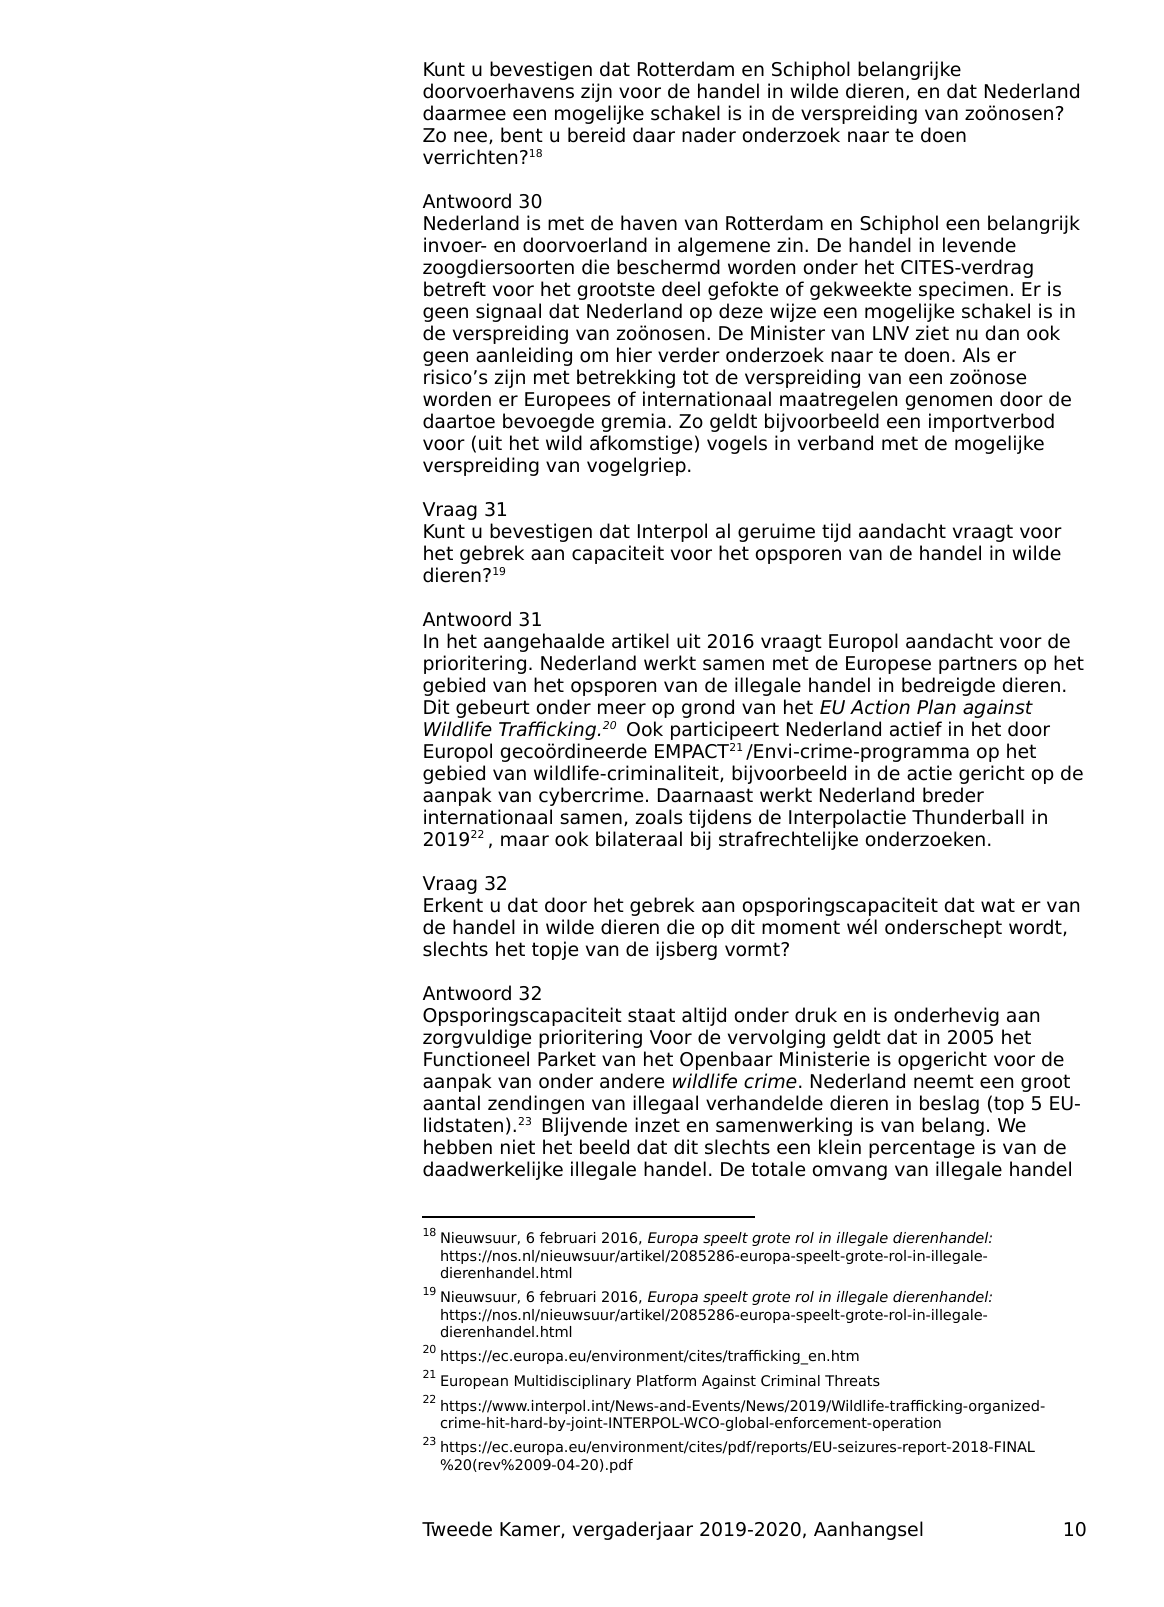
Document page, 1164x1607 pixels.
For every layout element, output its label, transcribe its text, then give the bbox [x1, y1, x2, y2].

text https://ec.europa.eu/environment/cites/pdf/reports/EU-seizures-report-2018-FINAL%20(rev%2009-04-20).pdf [422, 1435, 1087, 1474]
text Kunt u bevestigen dat Interpol al geruime tijd aandacht vraagt voor het gebrek aan capaciteit voor het opsporen van de handel in wilde dieren? [422, 521, 1087, 587]
text Antwoord 32 [422, 983, 1087, 1005]
text Nieuwsuur, 6 februari 2016, Europa speelt grote rol in illegale dierenhandel: https://nos.nl/nieuwsuur/artikel/2085286-europa-speelt-grote-rol-in-illegale-dierenhandel.html [422, 1285, 1087, 1341]
text Kunt u bevestigen dat Rotterdam en Schiphol belangrijke doorvoerhavens zijn voor de handel in wilde dieren, en dat Nederland daarmee een mogelijke schakel is in de verspreiding van zoönosen? Zo nee, bent u bereid daar nader onderzoek naar te doen verrichten? [422, 59, 1087, 169]
text Vraag 32 [422, 873, 1087, 895]
text Erkent u dat door het gebrek aan opsporingscapaciteit dat wat er van de handel in wilde dieren die op dit moment wél onderschept wordt, slechts het topje van de ijsberg vormt? [422, 895, 1087, 961]
text In het aangehaalde artikel uit 2016 vraagt Europol aandacht voor de prioritering. Nederland werkt samen met de Europese partners op het gebied van het opsporen van de illegale handel in bedreigde dieren. Dit gebeurt onder meer op grond van het EU Action Plan against Wildlife Trafficking. Ook participeert Nederland actief in het door Europol gecoördineerde EMPACT/Envi-crime-programma op het gebied van wildlife-criminaliteit, bijvoorbeeld in de actie gericht op de aanpak van cybercrime. Daarnaast werkt Nederland breder internationaal samen, zoals tijdens de Interpolactie Thunderball in 2019, maar ook bilateraal bij strafrechtelijke onderzoeken. [422, 631, 1087, 851]
text Antwoord 31 [422, 609, 1087, 631]
text European Multidisciplinary Platform Against Criminal Threats [422, 1368, 1087, 1391]
text https://www.interpol.int/News-and-Events/News/2019/Wildlife-trafficking-organized-crime-hit-hard-by-joint-INTERPOL-WCO-global-enforcement-operation [422, 1393, 1087, 1432]
text https://ec.europa.eu/environment/cites/trafficking_en.htm [422, 1343, 1087, 1366]
text Vraag 31 [422, 499, 1087, 521]
text Antwoord 30 [422, 191, 1087, 213]
text Nederland is met de haven van Rotterdam en Schiphol een belangrijk invoer- en doorvoerland in algemene zin. De handel in levende zoogdiersoorten die beschermd worden onder het CITES-verdrag betreft voor het grootste deel gefokte of gekweekte specimen. Er is geen signaal dat Nederland op deze wijze een mogelijke schakel is in de verspreiding van zoönosen. De Minister van LNV ziet nu dan ook geen aanleiding om hier verder onderzoek naar te doen. Als er risico’s zijn met betrekking tot de verspreiding van een zoönose worden er Europees of internationaal maatregelen genomen door de daartoe bevoegde gremia. Zo geldt bijvoorbeeld een importverbod voor (uit het wild afkomstige) vogels in verband met de mogelijke verspreiding van vogelgriep. [422, 213, 1087, 477]
text Nieuwsuur, 6 februari 2016, Europa speelt grote rol in illegale dierenhandel: https://nos.nl/nieuwsuur/artikel/2085286-europa-speelt-grote-rol-in-illegale-dierenhandel.html [422, 1226, 1087, 1282]
text Opsporingscapaciteit staat altijd onder druk en is onderhevig aan zorgvuldige prioritering Voor de vervolging geldt dat in 2005 het Functioneel Parket van het Openbaar Ministerie is opgericht voor de aanpak van onder andere wildlife crime. Nederland neemt een groot aantal zendingen van illegaal verhandelde dieren in beslag (top 5 EU-lidstaten). Blijvende inzet en samenwerking is van belang. We hebben niet het beeld dat dit slechts een klein percentage is van de daadwerkelijke illegale handel. De totale omvang van illegale handel [422, 1005, 1087, 1181]
